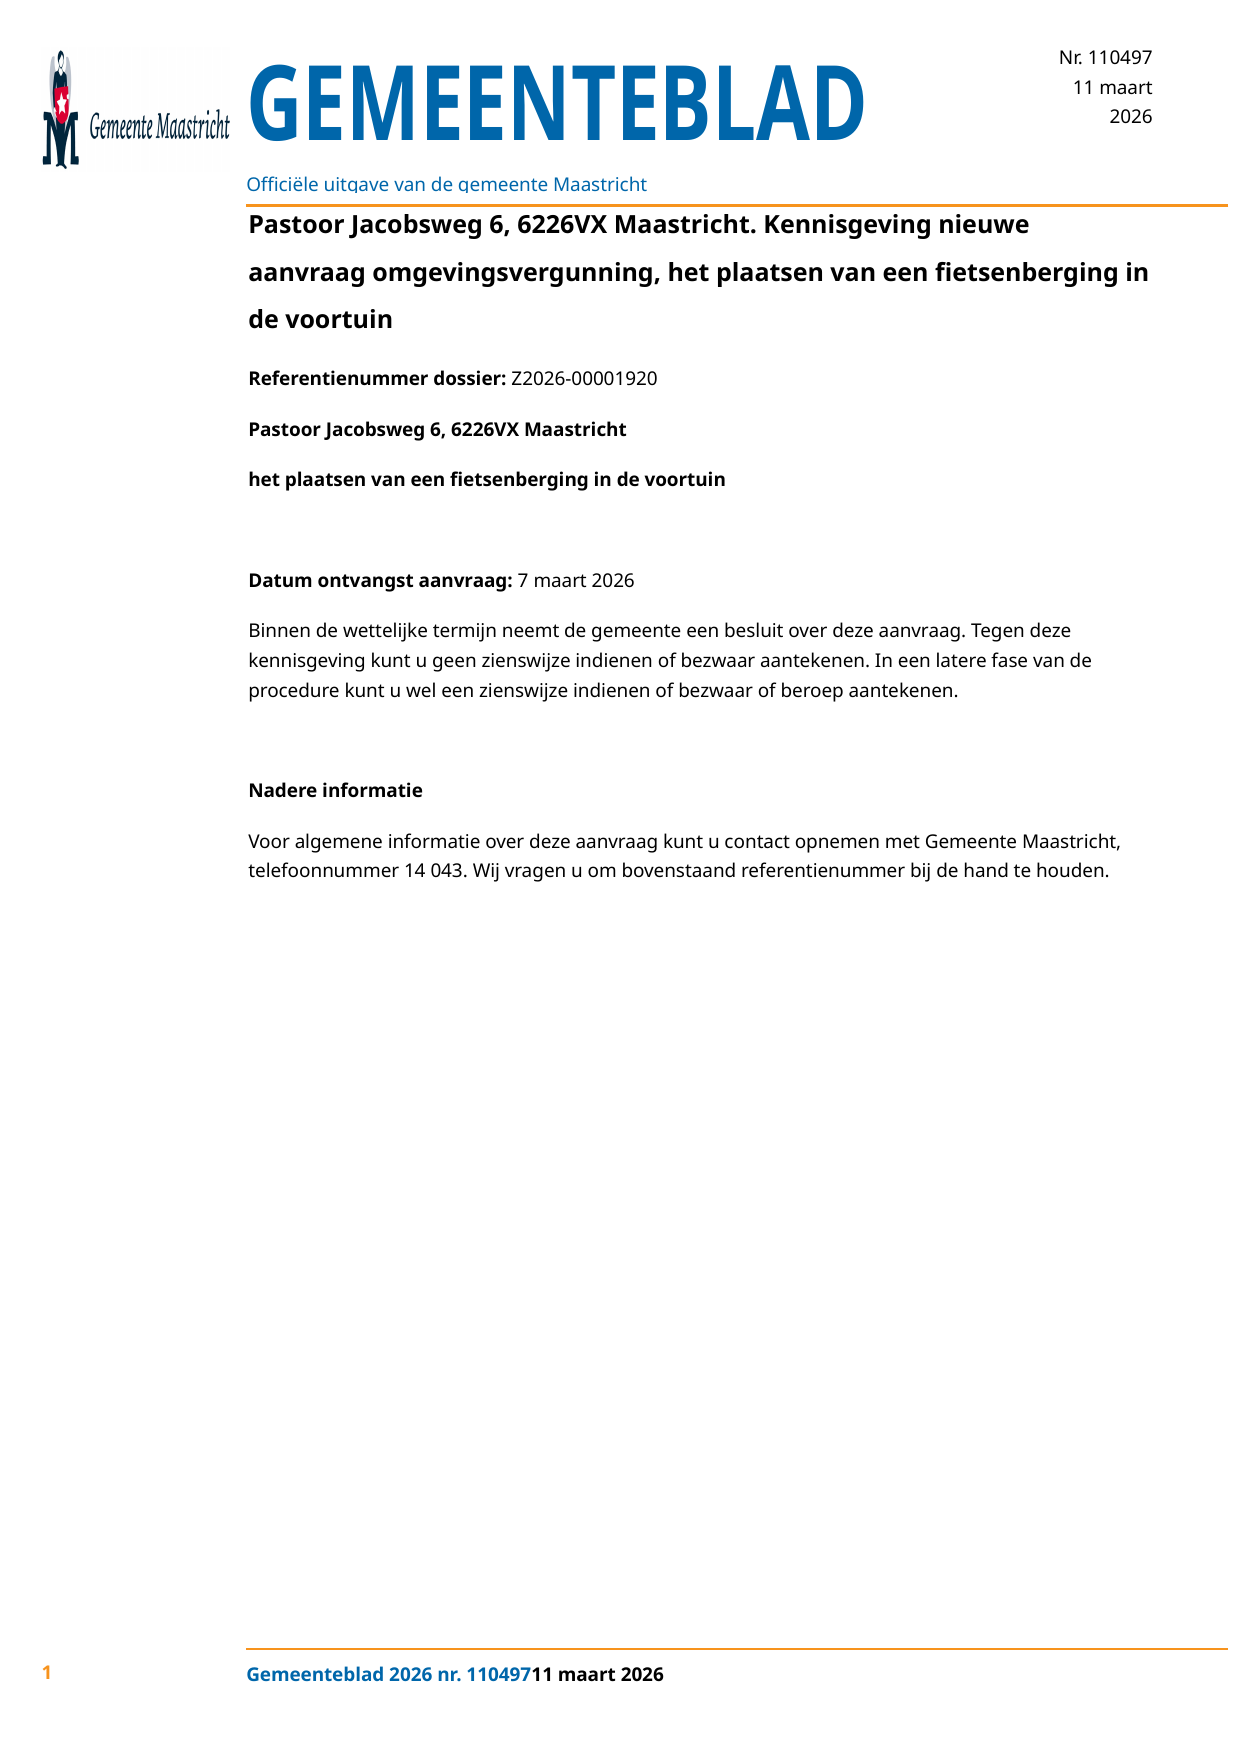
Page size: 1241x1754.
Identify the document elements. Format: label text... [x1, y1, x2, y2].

text Nadere informatie [248, 778, 1152, 803]
text Referentienummer dossier: Z2026-00001920 [248, 366, 1152, 391]
text Pastoor Jacobsweg 6, 6226VX Maastricht [248, 416, 1152, 442]
text het plaatsen van een fietsenberging in de voortuin [248, 466, 1152, 492]
picture [41, 47, 231, 172]
text Binnen de wettelijke termijn neemt de gemeente een besluit over deze aanvraag. Tegen deze kennisgeving kunt u geen zienswijze indienen of bezwaar aantekenen. In een latere fase van de procedure kunt u wel een zienswijze indienen of bezwaar of beroep aantekenen. [248, 618, 1152, 702]
text Datum ontvangst aanvraag: 7 maart 2026 [248, 567, 1152, 593]
text Voor algemene informatie over deze aanvraag kunt u contact opnemen met Gemeente Maastricht, telefoonnummer 14 043. Wij vragen u om bovenstaand referentienummer bij de hand te houden. [248, 828, 1152, 883]
text Pastoor Jacobsweg 6, 6226VX Maastricht. Kennisgeving nieuwe aanvraag omgevingsvergunning, het plaatsen van een fietsenberging in de voortuin [248, 207, 1152, 336]
